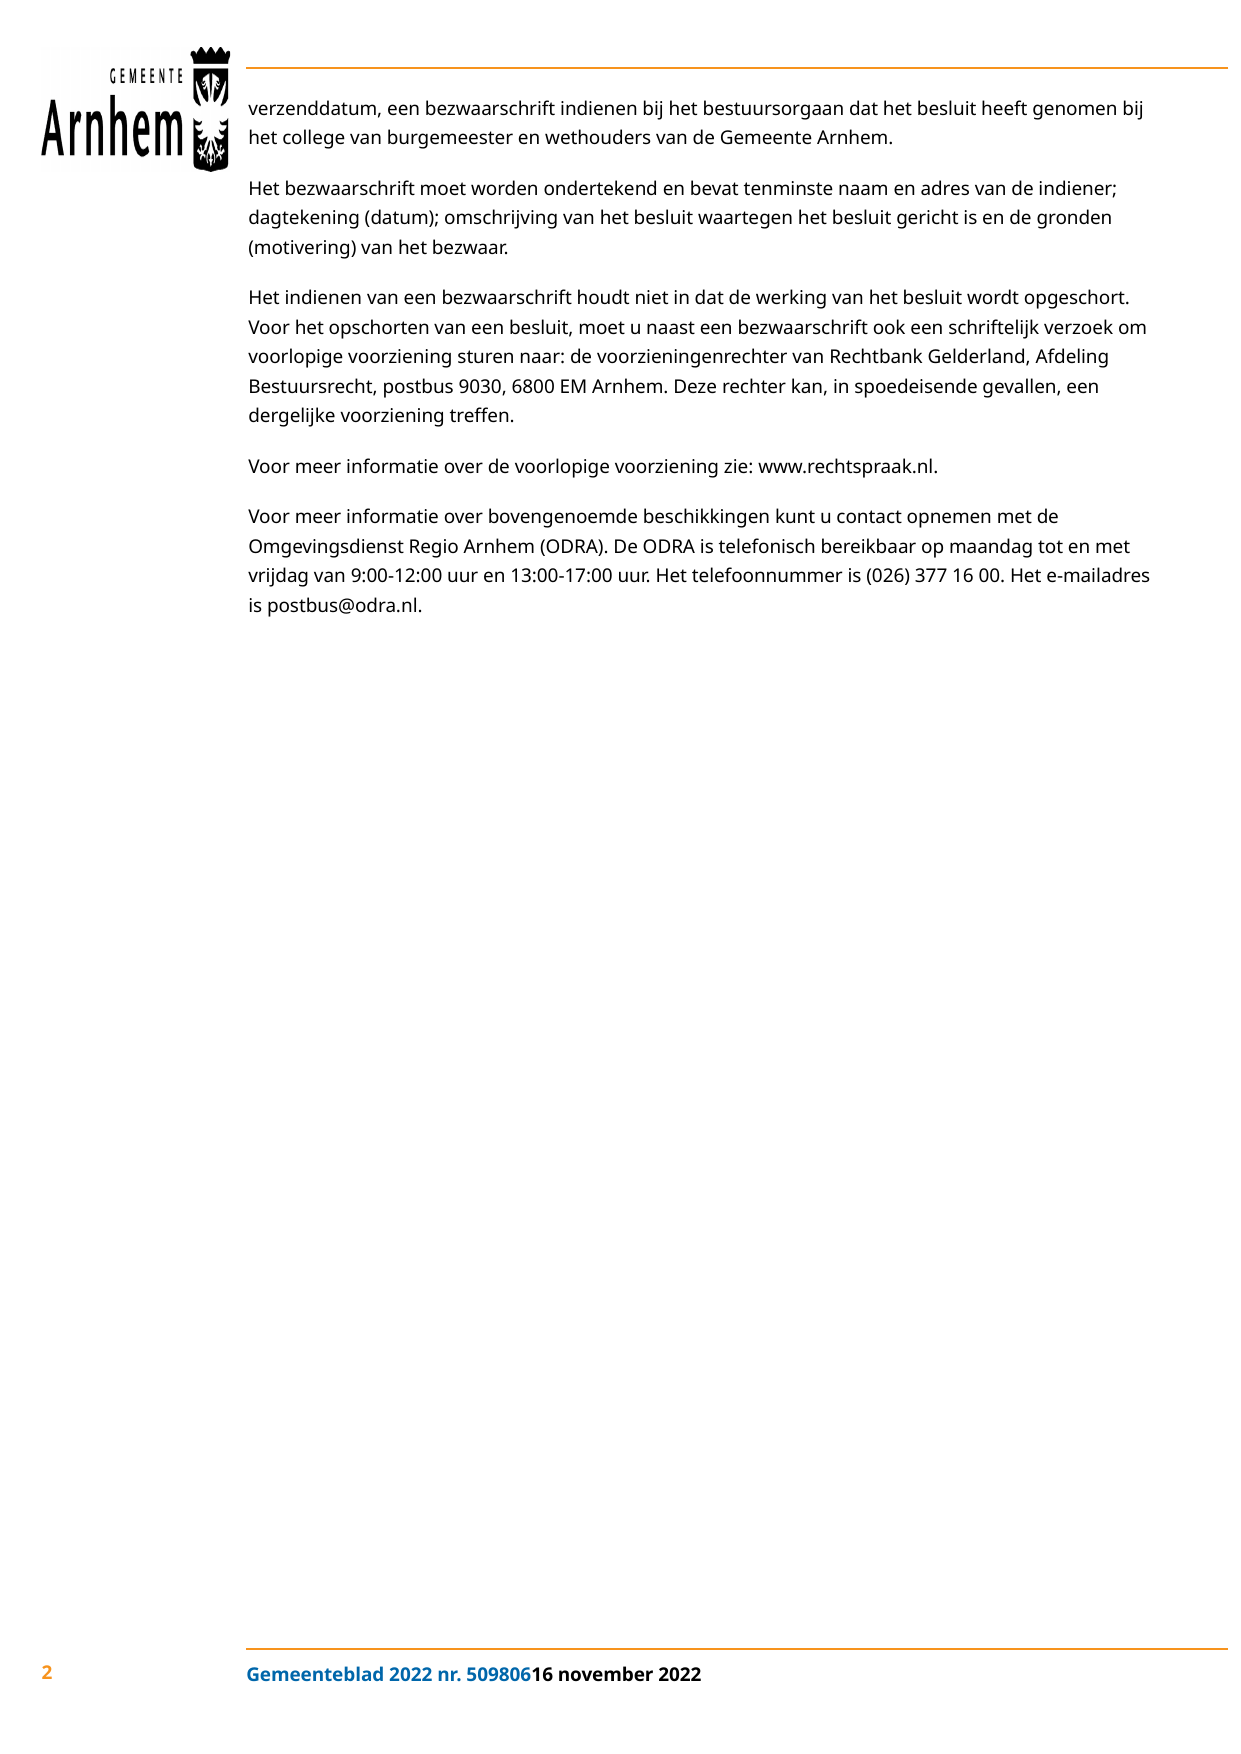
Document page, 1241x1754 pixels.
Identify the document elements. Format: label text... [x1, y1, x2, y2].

text Het indienen van een bezwaarschrift houdt niet in dat de werking van het besluit wordt opgeschort. Voor het opschorten van een besluit, moet u naast een bezwaarschrift ook een schriftelijk verzoek om voorlopige voorziening sturen naar: de voorzieningenrechter van Rechtbank Gelderland, Afdeling Bestuursrecht, postbus 9030, 6800 EM Arnhem. Deze rechter kan, in spoedeisende gevallen, een dergelijke voorziening treffen. [248, 284, 1152, 428]
picture [41, 47, 231, 172]
text Voor meer informatie over bovengenoemde beschikkingen kunt u contact opnemen met de Omgevingsdienst Regio Arnhem (ODRA). De ODRA is telefonisch bereikbaar op maandag tot en met vrijdag van 9:00-12:00 uur en 13:00-17:00 uur. Het telefoonnummer is (026) 377 16 00. Het e-mailadres is postbus@odra.nl. [248, 503, 1152, 618]
text Voor meer informatie over de voorlopige voorziening zie: www.rechtspraak.nl. [248, 453, 1152, 479]
text verzenddatum, een bezwaarschrift indienen bij het bestuursorgaan dat het besluit heeft genomen bij het college van burgemeester en wethouders van de Gemeente Arnhem. [248, 95, 1152, 150]
text Het bezwaarschrift moet worden ondertekend en bevat tenminste naam en adres van de indiener; dagtekening (datum); omschrijving van het besluit waartegen het besluit gericht is en de gronden (motivering) van het bezwaar. [248, 175, 1152, 260]
